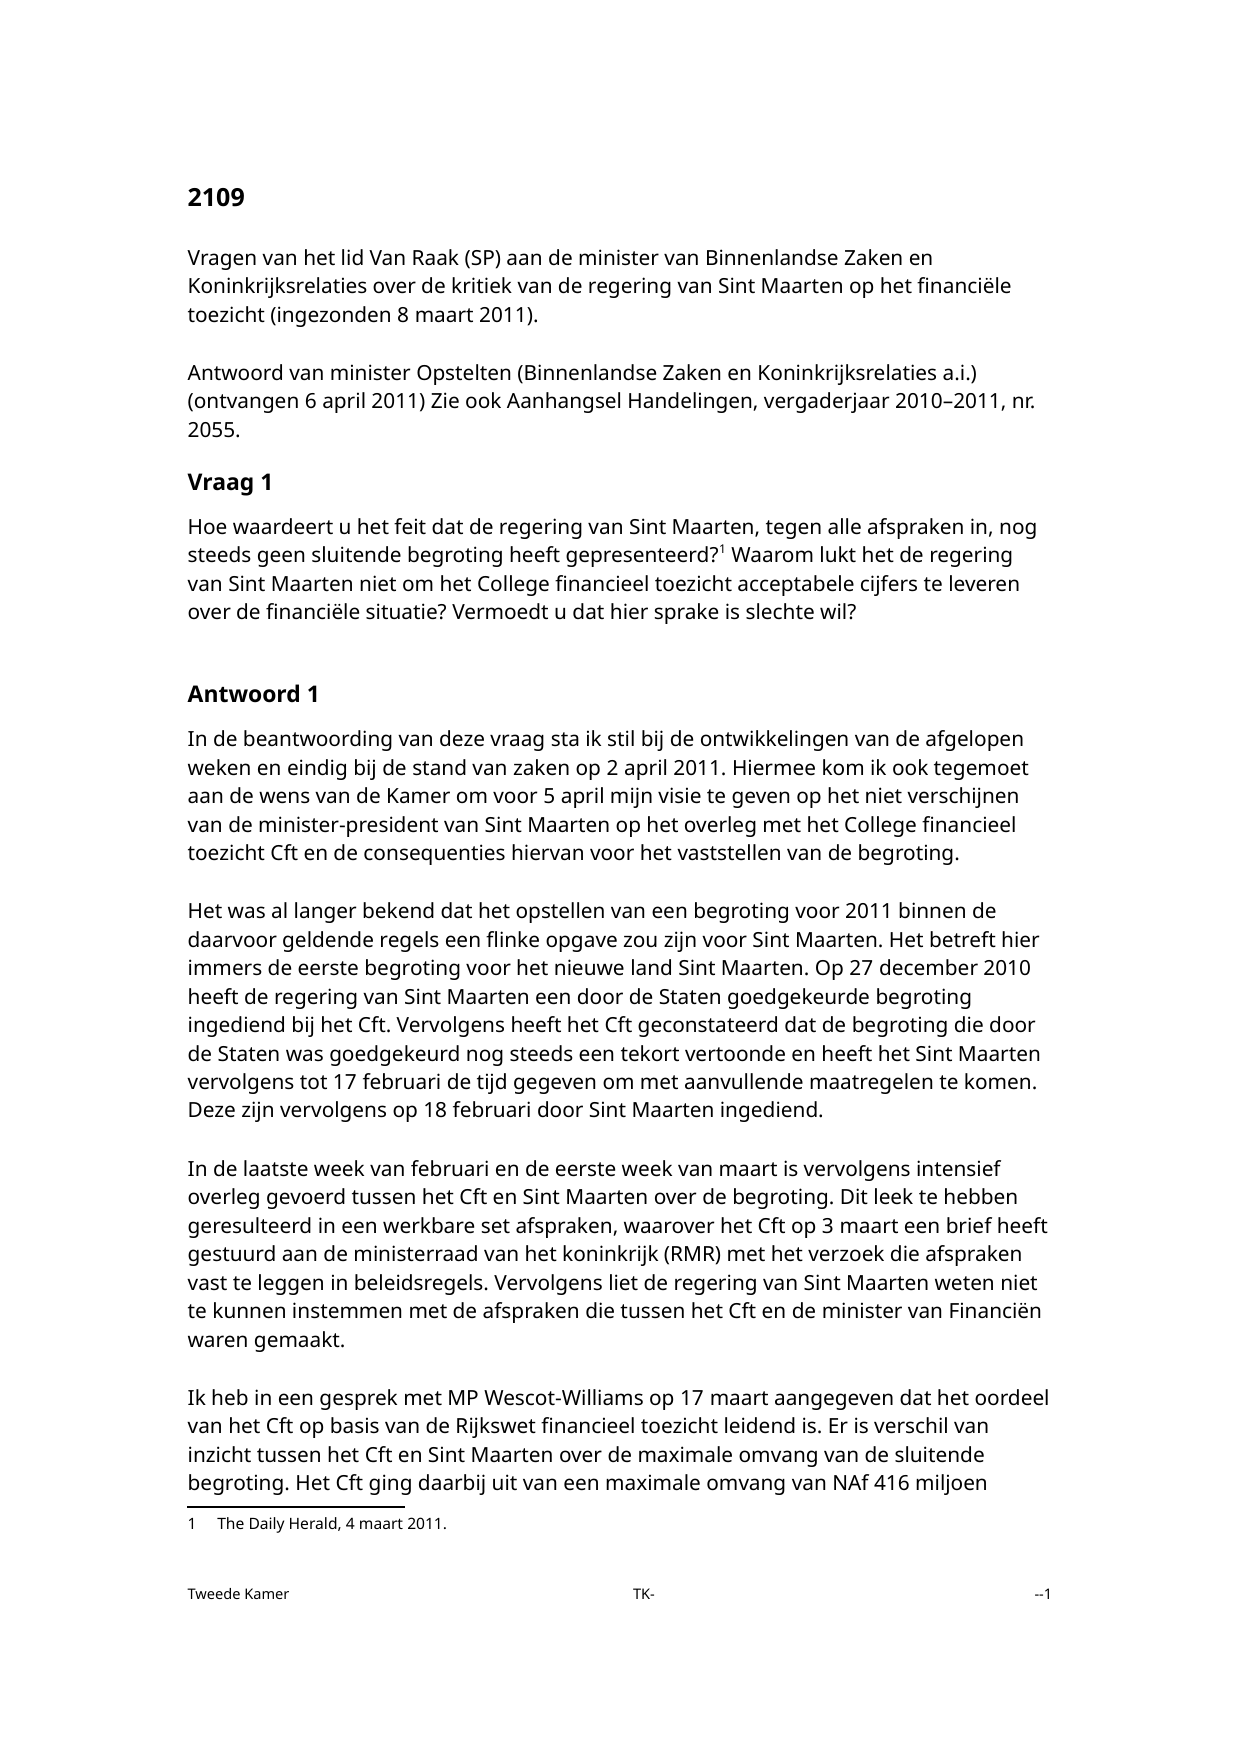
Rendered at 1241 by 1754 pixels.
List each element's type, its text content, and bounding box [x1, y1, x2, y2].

text 2109 [187, 179, 1053, 213]
subtitle Antwoord 1 [187, 678, 1053, 709]
text The Daily Herald, 4 maart 2011. [187, 1506, 1053, 1534]
text Vragen van het lid Van Raak (SP) aan de minister van Binnenlandse Zaken en Koninkrijksrelaties over de kritiek van de regering van Sint Maarten op het financiële toezicht (ingezonden 8 maart 2011). [187, 243, 1053, 328]
subtitle Vraag 1 [187, 466, 1053, 497]
text In de laatste week van februari en de eerste week van maart is vervolgens intensief overleg gevoerd tussen het Cft en Sint Maarten over de begroting. Dit leek te hebben geresulteerd in een werkbare set afspraken, waarover het Cft op 3 maart een brief heeft gestuurd aan de ministerraad van het koninkrijk (RMR) met het verzoek die afspraken vast te leggen in beleidsregels. Vervolgens liet de regering van Sint Maarten weten niet te kunnen instemmen met de afspraken die tussen het Cft en de minister van Financiën waren gemaakt. [187, 1154, 1053, 1353]
text In de beantwoording van deze vraag sta ik stil bij de ontwikkelingen van de afgelopen weken en eindig bij de stand van zaken op 2 april 2011. Hiermee kom ik ook tegemoet aan de wens van de Kamer om voor 5 april mijn visie te geven op het niet verschijnen van de minister-president van Sint Maarten op het overleg met het College financieel toezicht Cft en de consequenties hiervan voor het vaststellen van de begroting. [187, 724, 1053, 867]
text Antwoord van minister Opstelten (Binnenlandse Zaken en Koninkrijksrelaties a.i.) (ontvangen 6 april 2011) Zie ook Aanhangsel Handelingen, vergaderjaar 2010–2011, nr. 2055. [187, 358, 1053, 443]
text Hoe waardeert u het feit dat de regering van Sint Maarten, tegen alle afspraken in, nog steeds geen sluitende begroting heeft gepresenteerd? Waarom lukt het de regering van Sint Maarten niet om het College financieel toezicht acceptabele cijfers te leveren over de financiële situatie? Vermoedt u dat hier sprake is slechte wil? [187, 512, 1053, 626]
text Het was al langer bekend dat het opstellen van een begroting voor 2011 binnen de daarvoor geldende regels een flinke opgave zou zijn voor Sint Maarten. Het betreft hier immers de eerste begroting voor het nieuwe land Sint Maarten. Op 27 december 2010 heeft de regering van Sint Maarten een door de Staten goedgekeurde begroting ingediend bij het Cft. Vervolgens heeft het Cft geconstateerd dat de begroting die door de Staten was goedgekeurd nog steeds een tekort vertoonde en heeft het Sint Maarten vervolgens tot 17 februari de tijd gegeven om met aanvullende maatregelen te komen. Deze zijn vervolgens op 18 februari door Sint Maarten ingediend. [187, 897, 1053, 1124]
text Ik heb in een gesprek met MP Wescot-Williams op 17 maart aangegeven dat het oordeel van het Cft op basis van de Rijkswet financieel toezicht leidend is. Er is verschil van inzicht tussen het Cft en Sint Maarten over de maximale omvang van de sluitende begroting. Het Cft ging daarbij uit van een maximale omvang van NAf 416 miljoen [187, 1383, 1053, 1497]
